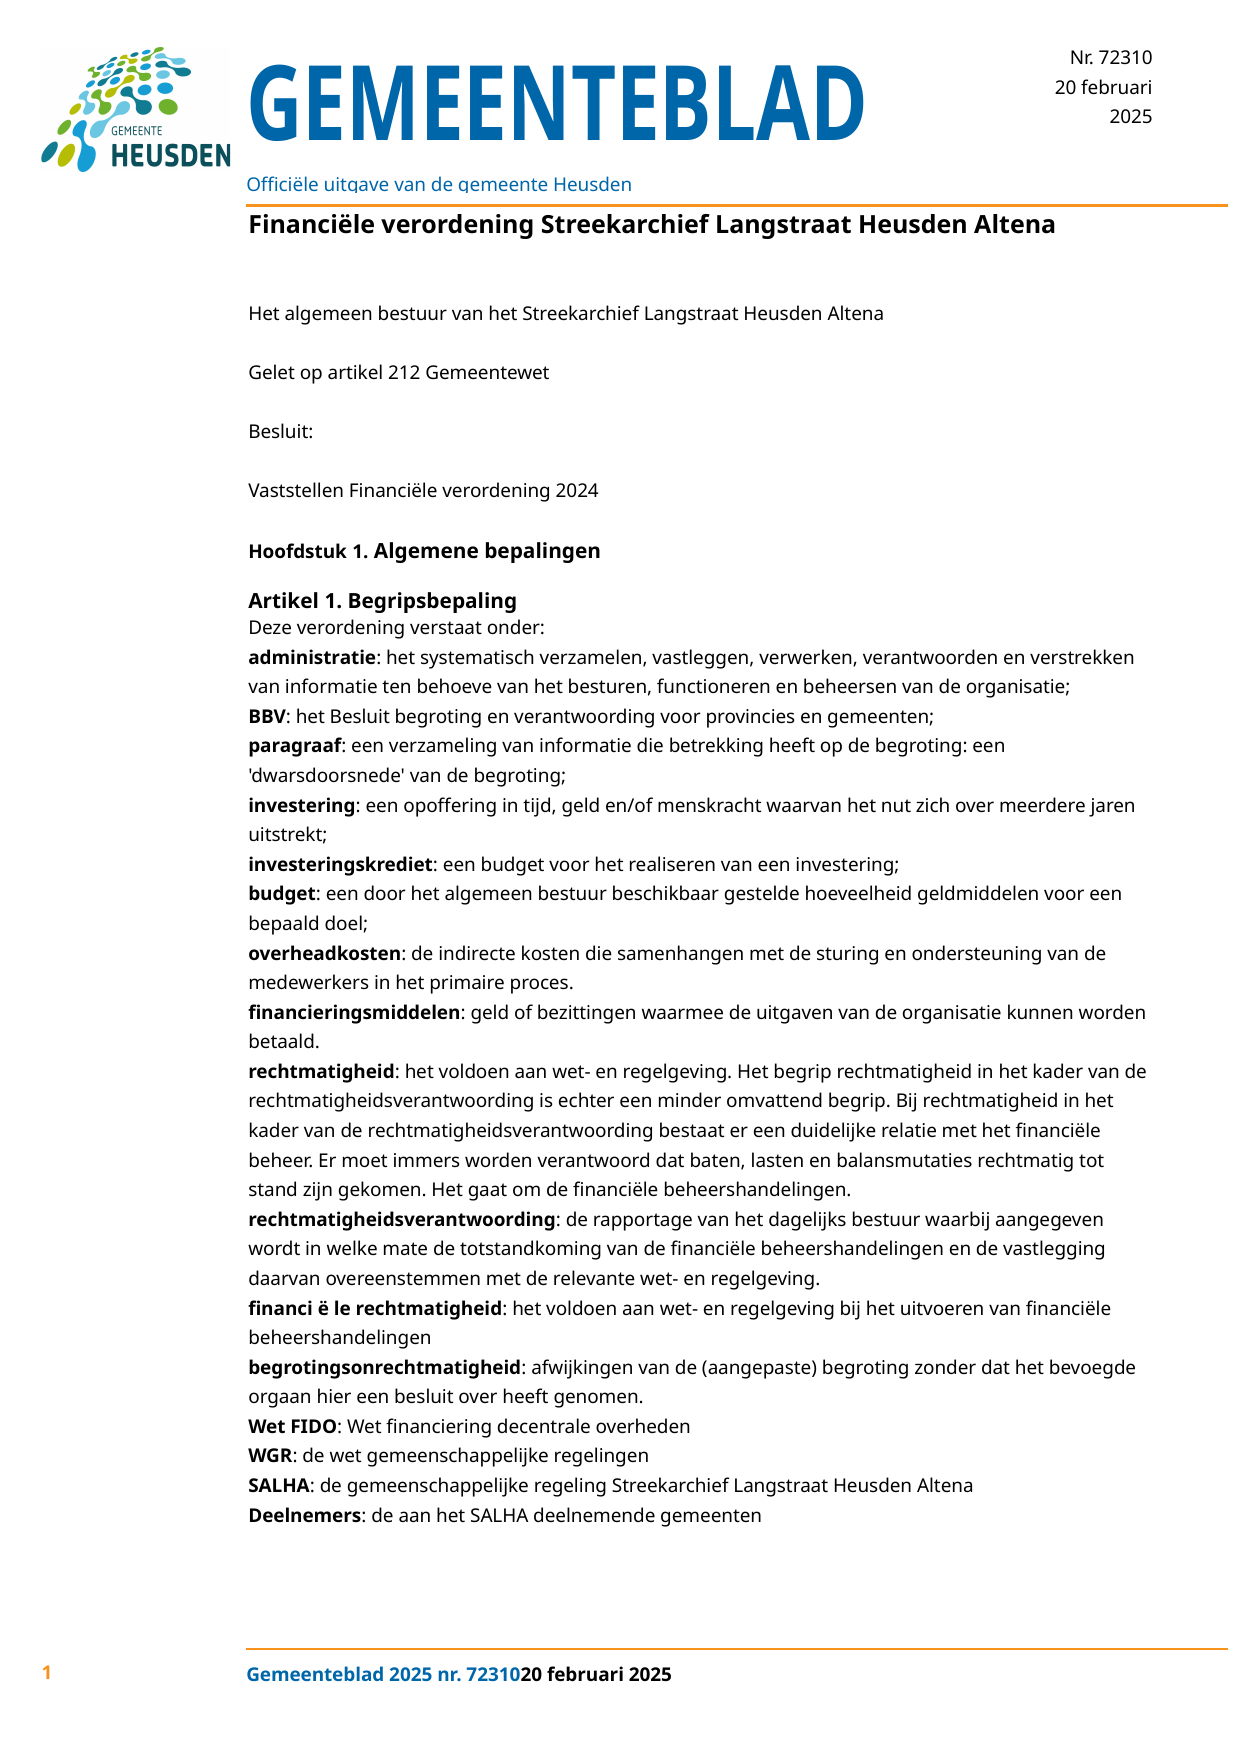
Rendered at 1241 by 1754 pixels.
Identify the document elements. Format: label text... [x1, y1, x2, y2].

text administratie: het systematisch verzamelen, vastleggen, verwerken, verantwoorden en verstrekken van informatie ten behoeve van het besturen, functioneren en beheersen van de organisatie; [248, 644, 1152, 699]
text Hoofdstuk 1. Algemene bepalingen [248, 537, 1152, 565]
text WGR: de wet gemeenschappelijke regelingen [248, 1443, 1152, 1468]
text begrotingsonrechtmatigheid: afwijkingen van de (aangepaste) begroting zonder dat het bevoegde orgaan hier een besluit over heeft genomen. [248, 1354, 1152, 1409]
text Financiële verordening Streekarchief Langstraat Heusden Altena [248, 207, 1152, 241]
text SALHA: de gemeenschappelijke regeling Streekarchief Langstraat Heusden Altena [248, 1472, 1152, 1498]
text paragraaf: een verzameling van informatie die betrekking heeft op de begroting: een 'dwarsdoorsnede' van de begroting; [248, 733, 1152, 788]
text Deze verordening verstaat onder: [248, 614, 1152, 640]
text BBV: het Besluit begroting en verantwoording voor provincies en gemeenten; [248, 703, 1152, 729]
text investeringskrediet: een budget voor het realiseren van een investering; [248, 851, 1152, 877]
picture [41, 47, 231, 172]
text budget: een door het algemeen bestuur beschikbaar gestelde hoeveelheid geldmiddelen voor een bepaald doel; [248, 881, 1152, 936]
text financi ë le rechtmatigheid: het voldoen aan wet- en regelgeving bij het uitvoeren van financiële beheershandelingen [248, 1295, 1152, 1350]
text Vaststellen Financiële verordening 2024 [248, 477, 1152, 503]
text Het algemeen bestuur van het Streekarchief Langstraat Heusden Altena [248, 300, 1152, 326]
text Deelnemers: de aan het SALHA deelnemende gemeenten [248, 1502, 1152, 1527]
text financieringsmiddelen: geld of bezittingen waarmee de uitgaven van de organisatie kunnen worden betaald. [248, 999, 1152, 1054]
text investering: een opoffering in tijd, geld en/of menskracht waarvan het nut zich over meerdere jaren uitstrekt; [248, 792, 1152, 847]
text overheadkosten: de indirecte kosten die samenhangen met de sturing en ondersteuning van de medewerkers in het primaire proces. [248, 940, 1152, 995]
text Artikel 1. Begripsbepaling [248, 586, 1152, 614]
text Gelet op artikel 212 Gemeentewet [248, 359, 1152, 385]
text rechtmatigheid: het voldoen aan wet- en regelgeving. Het begrip rechtmatigheid in het kader van de rechtmatigheidsverantwoording is echter een minder omvattend begrip. Bij rechtmatigheid in het kader van de rechtmatigheidsverantwoording bestaat er een duidelijke relatie met het financiële beheer. Er moet immers worden verantwoord dat baten, lasten en balansmutaties rechtmatig tot stand zijn gekomen. Het gaat om de financiële beheershandelingen. [248, 1058, 1152, 1202]
text Wet FIDO: Wet financiering decentrale overheden [248, 1413, 1152, 1439]
text rechtmatigheidsverantwoording: de rapportage van het dagelijks bestuur waarbij aangegeven wordt in welke mate de totstandkoming van de financiële beheershandelingen en de vastlegging daarvan overeenstemmen met de relevante wet- en regelgeving. [248, 1206, 1152, 1291]
text Besluit: [248, 418, 1152, 444]
